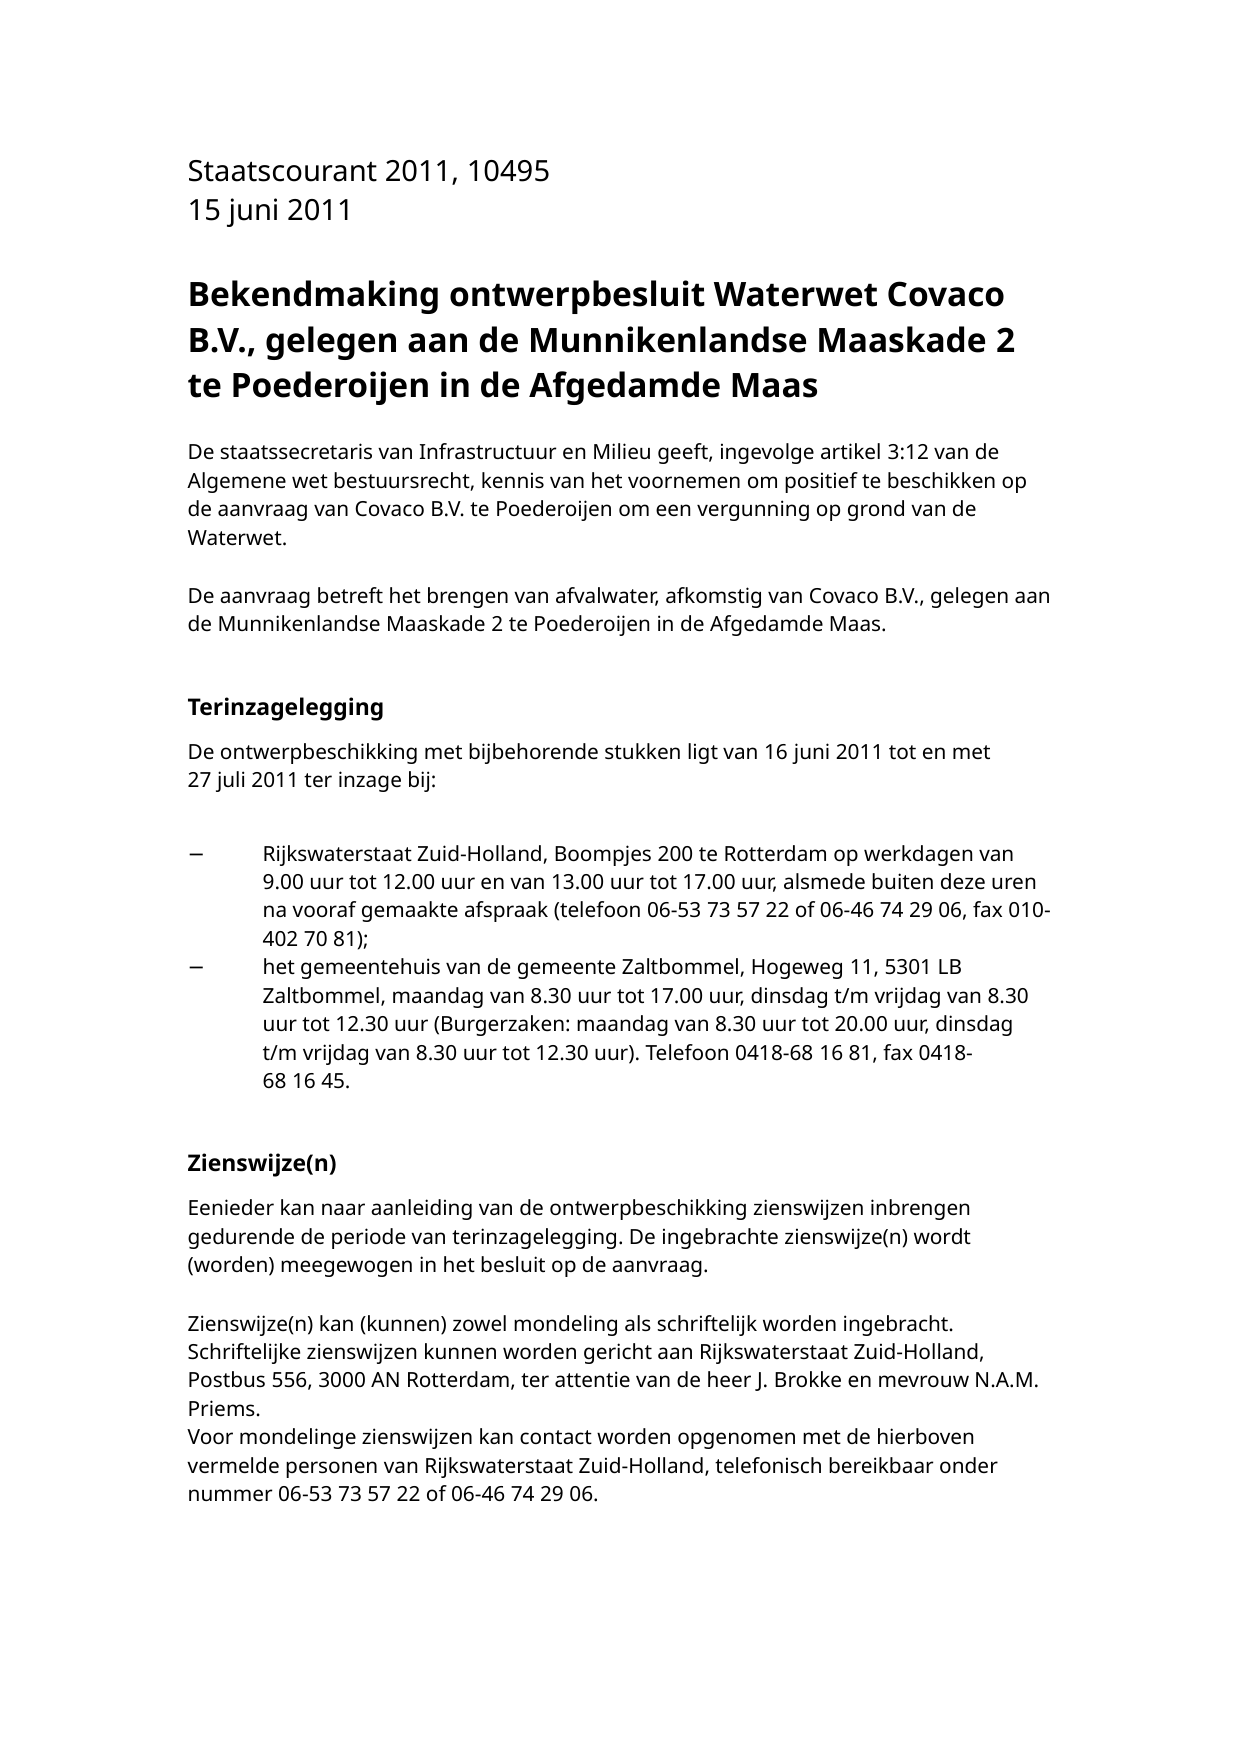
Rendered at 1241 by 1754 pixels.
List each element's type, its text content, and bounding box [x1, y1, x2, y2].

text De ontwerpbeschikking met bijbehorende stukken ligt van 16 juni 2011 tot en met 27 juli 2011 ter inzage bij: [187, 737, 1053, 794]
text Zienswijze(n) kan (kunnen) zowel mondeling als schriftelijk worden ingebracht. Schriftelijke zienswijzen kunnen worden gericht aan Rijkswaterstaat Zuid-Holland, Postbus 556, 3000 AN Rotterdam, ter attentie van de heer J. Brokke en mevrouw N.A.M. Priems. [187, 1309, 1053, 1422]
text Eenieder kan naar aanleiding van de ontwerpbeschikking zienswijzen inbrengen gedurende de periode van terinzagelegging. De ingebrachte zienswijze(n) wordt (worden) meegewogen in het besluit op de aanvraag. [187, 1193, 1053, 1279]
list het gemeentehuis van de gemeente Zaltbommel, Hogeweg 11, 5301 LB Zaltbommel, maandag van 8.30 uur tot 17.00 uur, dinsdag t/m vrijdag van 8.30 uur tot 12.30 uur (Burgerzaken: maandag van 8.30 uur tot 20.00 uur, dinsdag t/m vrijdag van 8.30 uur tot 12.30 uur). Telefoon 0418-68 16 81, fax 0418-68 16 45. [187, 952, 1053, 1094]
list Rijkswaterstaat Zuid-Holland, Boompjes 200 te Rotterdam op werkdagen van 9.00 uur tot 12.00 uur en van 13.00 uur tot 17.00 uur, alsmede buiten deze uren na vooraf gemaakte afspraak (telefoon 06-53 73 57 22 of 06-46 74 29 06, fax 010-402 70 81); [187, 839, 1053, 952]
text 15 juni 2011 [187, 190, 1053, 229]
text Staatscourant 2011, 10495 [187, 150, 1053, 190]
text Voor mondelinge zienswijzen kan contact worden opgenomen met de hierboven vermelde personen van Rijkswaterstaat Zuid-Holland, telefonisch bereikbaar onder nummer 06-53 73 57 22 of 06-46 74 29 06. [187, 1422, 1053, 1508]
text De staatssecretaris van Infrastructuur en Milieu geeft, ingevolge artikel 3:12 van de Algemene wet bestuursrecht, kennis van het voornemen om positief te beschikken op de aanvraag van Covaco B.V. te Poederoijen om een vergunning op grond van de Waterwet. [187, 437, 1053, 551]
subtitle Zienswijze(n) [187, 1147, 1053, 1178]
text De aanvraag betreft het brengen van afvalwater, afkomstig van Covaco B.V., gelegen aan de Munnikenlandse Maaskade 2 te Poederoijen in de Afgedamde Maas. [187, 581, 1053, 638]
subtitle Bekendmaking ontwerpbesluit Waterwet Covaco B.V., gelegen aan de Munnikenlandse Maaskade 2 te Poederoijen in de Afgedamde Maas [187, 271, 1053, 407]
subtitle Terinzagelegging [187, 691, 1053, 722]
